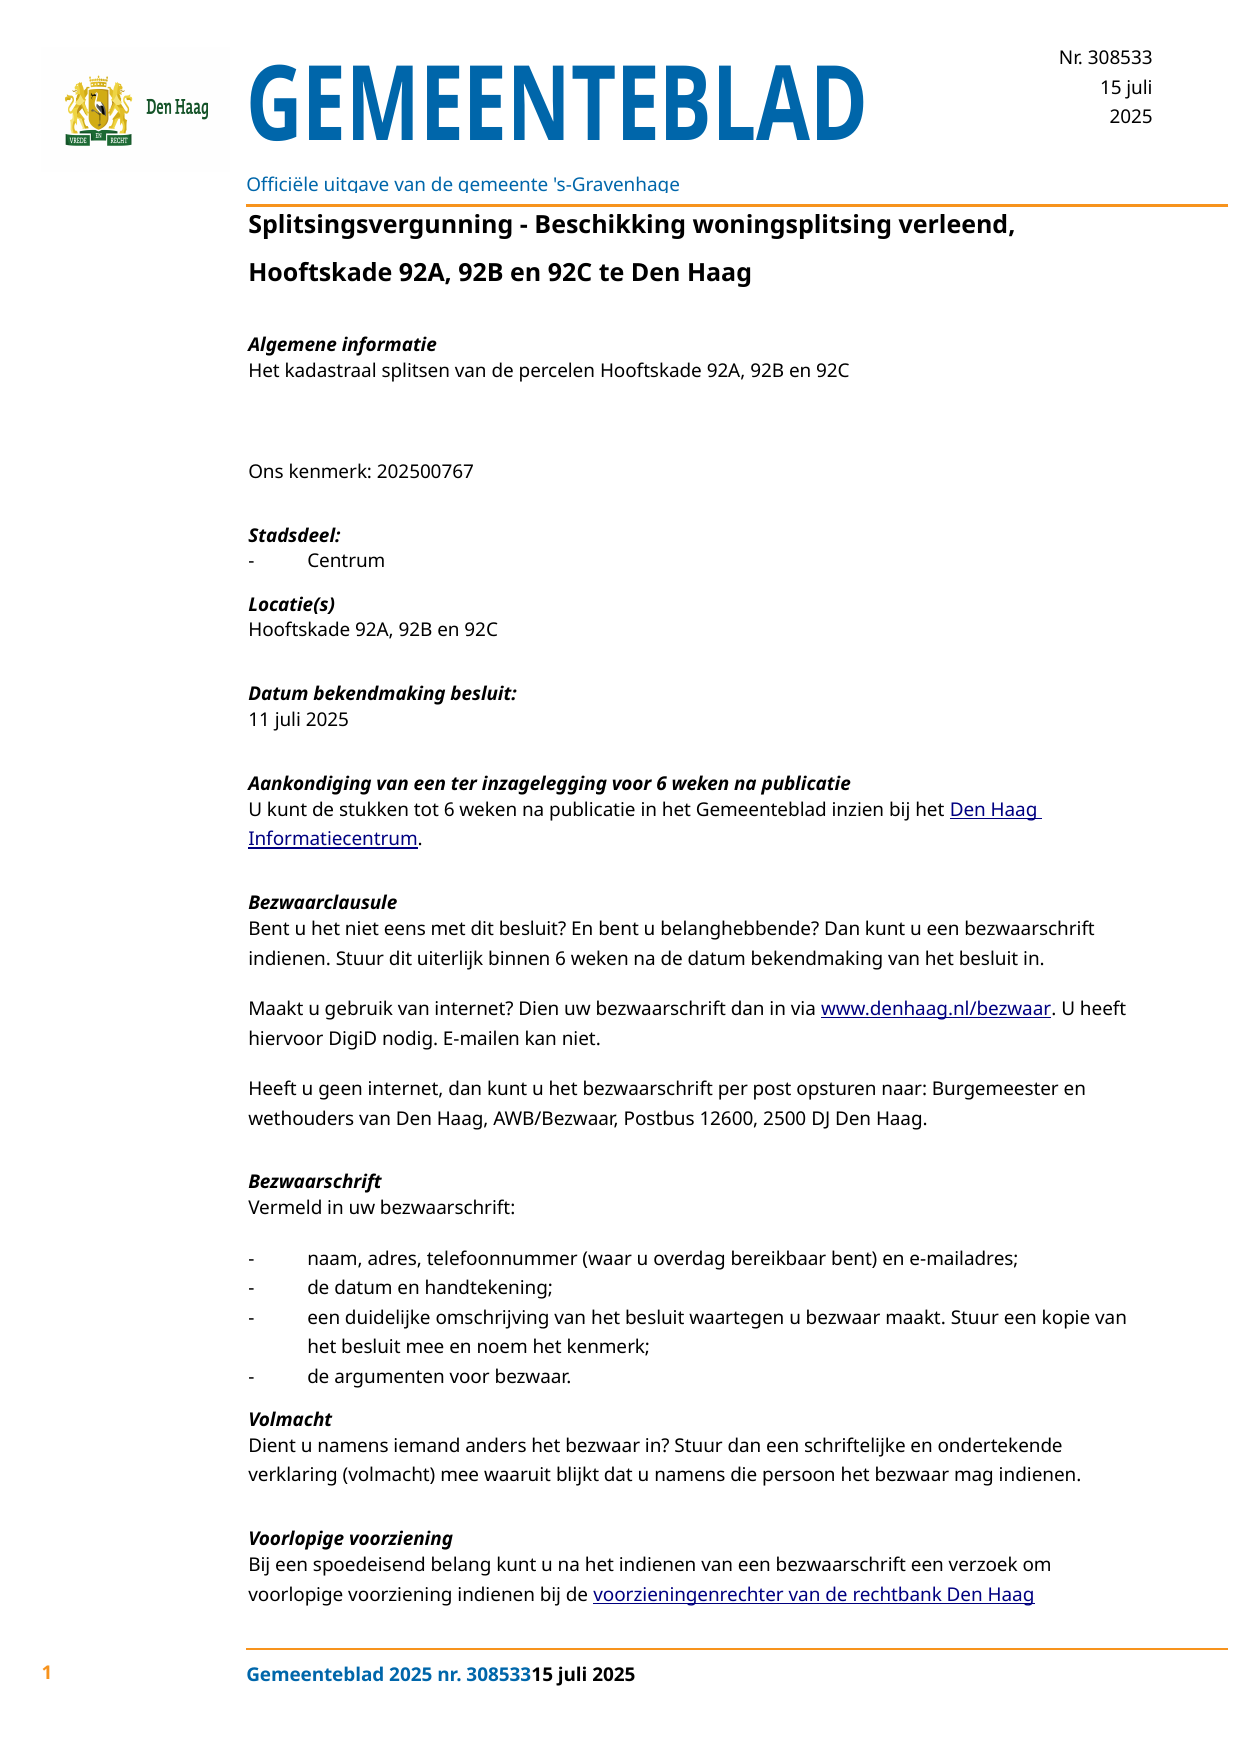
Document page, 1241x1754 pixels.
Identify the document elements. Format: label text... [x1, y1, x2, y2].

text Algemene informatie [248, 331, 1152, 357]
list de datum en handtekening; [248, 1274, 1152, 1300]
text Voorlopige voorziening [248, 1526, 1152, 1551]
text Bezwaarschrift [248, 1169, 1152, 1194]
text Dient u namens iemand anders het bezwaar in? Stuur dan een schriftelijke en ondertekende verklaring (volmacht) mee waaruit blijkt dat u namens die persoon het bezwaar mag indienen. [248, 1432, 1152, 1487]
text Hooftskade 92A, 92B en 92C [248, 617, 1152, 642]
text Bij een spoedeisend belang kunt u na het indienen van een bezwaarschrift een verzoek om voorlopige voorziening indienen bij de voorzieningenrechter van de rechtbank Den Haag [248, 1551, 1152, 1607]
text Locatie(s) [248, 591, 1152, 617]
text U kunt de stukken tot 6 weken na publicatie in het Gemeenteblad inzien bij het Den Haag Informatiecentrum. [248, 796, 1152, 851]
text Vermeld in uw bezwaarschrift: [248, 1194, 1152, 1220]
text Heeft u geen internet, dan kunt u het bezwaarschrift per post opsturen naar: Burgemeester en wethouders van Den Haag, AWB/Bezwaar, Postbus 12600, 2500 DJ Den Haag. [248, 1075, 1152, 1131]
list een duidelijke omschrijving van het besluit waartegen u bezwaar maakt. Stuur een kopie van het besluit mee en noem het kenmerk; [248, 1304, 1152, 1359]
text Maakt u gebruik van internet? Dien uw bezwaarschrift dan in via www.denhaag.nl/bezwaar. U heeft hiervoor DigiD nodig. E-mailen kan niet. [248, 995, 1152, 1051]
text Ons kenmerk: 202500767 [248, 458, 1152, 484]
text Splitsingsvergunning - Beschikking woningsplitsing verleend, Hooftskade 92A, 92B en 92C te Den Haag [248, 207, 1152, 288]
text Aankondiging van een ter inzagelegging voor 6 weken na publicatie [248, 770, 1152, 796]
list naam, adres, telefoonnummer (waar u overdag bereikbaar bent) en e-mailadres; [248, 1245, 1152, 1271]
text Datum bekendmaking besluit: [248, 681, 1152, 706]
text Het kadastraal splitsen van de percelen Hooftskade 92A, 92B en 92C [248, 357, 1152, 383]
text Volmacht [248, 1406, 1152, 1432]
text Bent u het niet eens met dit besluit? En bent u belanghebbende? Dan kunt u een bezwaarschrift indienen. Stuur dit uiterlijk binnen 6 weken na de datum bekendmaking van het besluit in. [248, 915, 1152, 971]
picture [41, 47, 231, 172]
text Stadsdeel: [248, 522, 1152, 548]
text Bezwaarclausule [248, 889, 1152, 915]
text 11 juli 2025 [248, 706, 1152, 732]
list Centrum [248, 548, 1152, 573]
list de argumenten voor bezwaar. [248, 1363, 1152, 1389]
